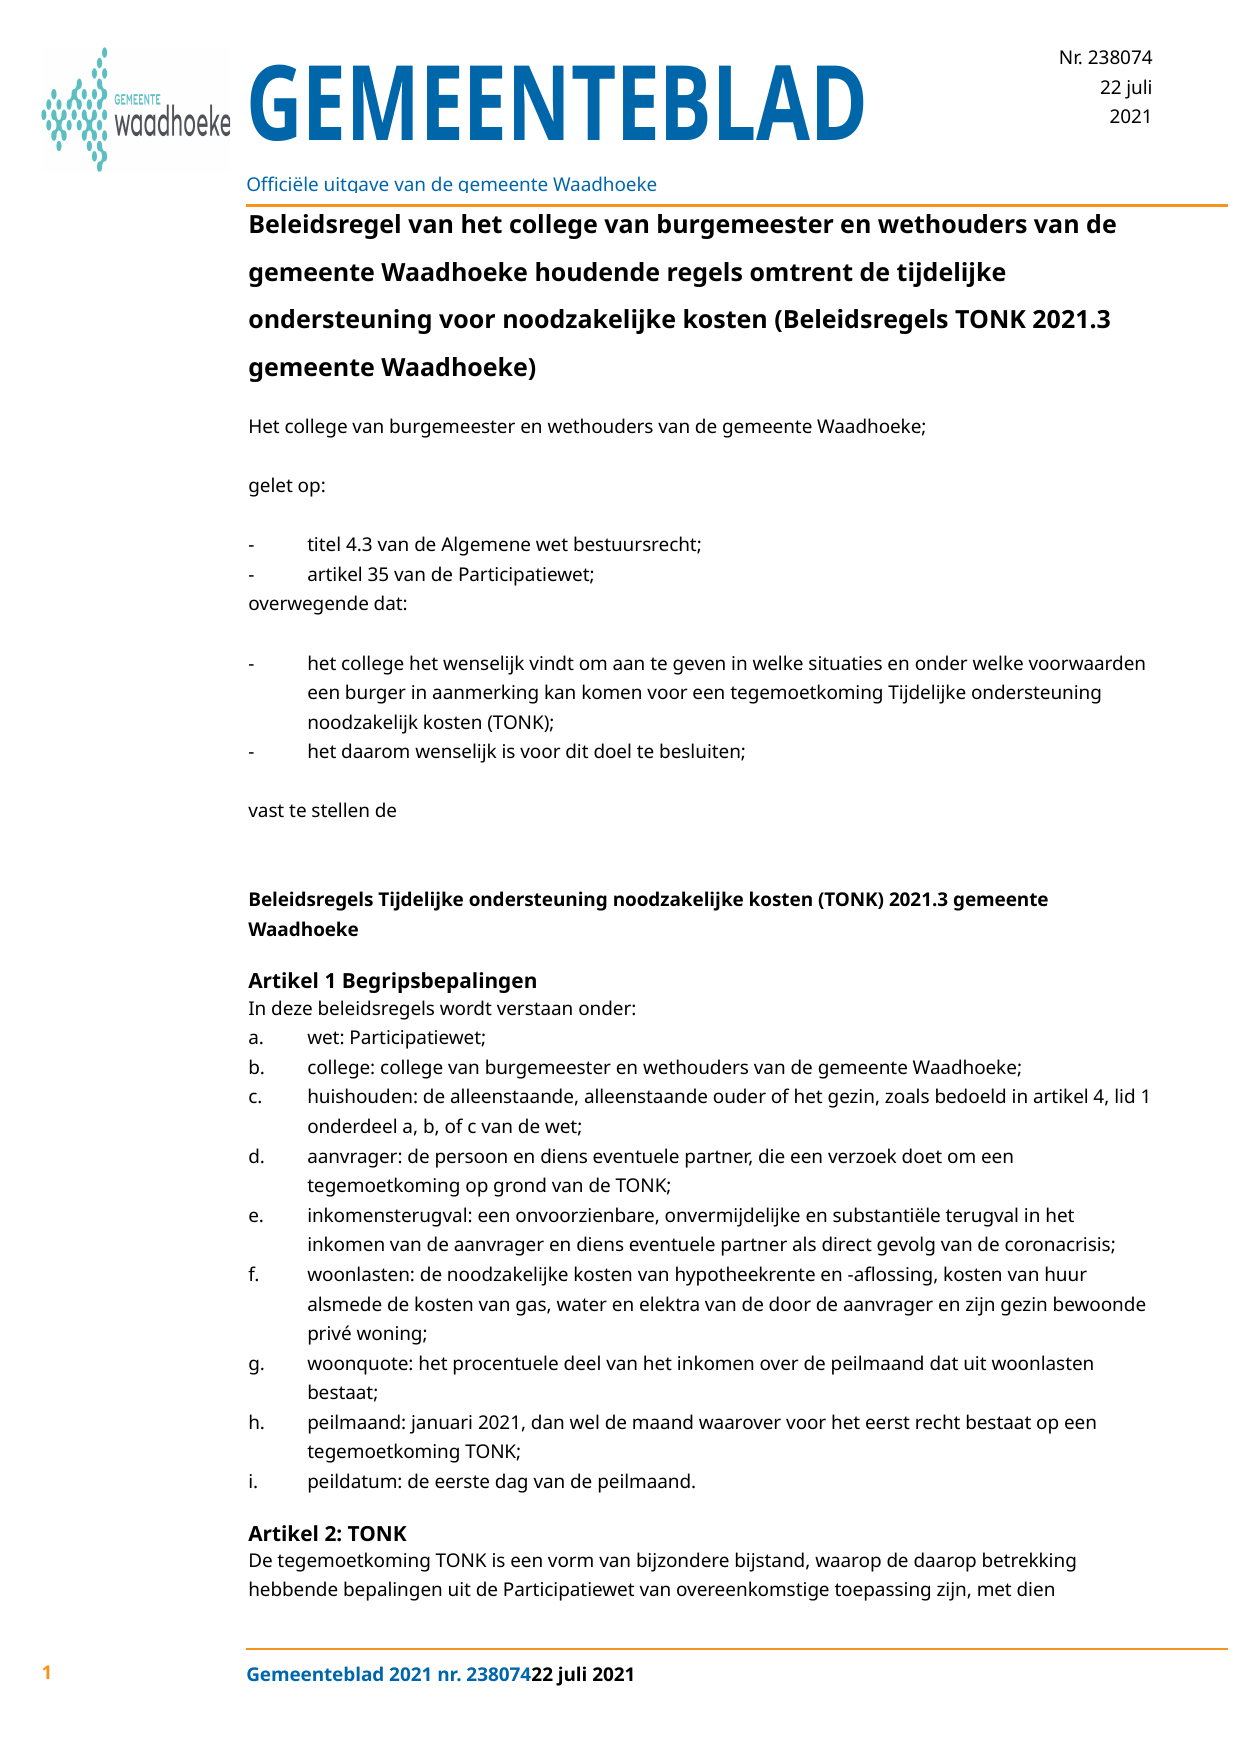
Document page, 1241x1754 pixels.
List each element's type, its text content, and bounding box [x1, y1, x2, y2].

text Beleidsregels Tijdelijke ondersteuning noodzakelijke kosten (TONK) 2021.3 gemeente Waadhoeke [248, 886, 1152, 942]
list peilmaand: januari 2021, dan wel de maand waarover voor het eerst recht bestaat op een tegemoetkoming TONK; [248, 1409, 1152, 1464]
picture [41, 47, 231, 172]
list peildatum: de eerste dag van de peilmaand. [248, 1468, 1152, 1494]
text Beleidsregel van het college van burgemeester en wethouders van de gemeente Waadhoeke houdende regels omtrent de tijdelijke ondersteuning voor noodzakelijke kosten (Beleidsregels TONK 2021.3 gemeente Waadhoeke) [248, 207, 1152, 384]
text gelet op: [248, 472, 1152, 498]
list het daarom wenselijk is voor dit doel te besluiten; [248, 738, 1152, 764]
list het college het wenselijk vindt om aan te geven in welke situaties en onder welke voorwaarden een burger in aanmerking kan komen voor een tegemoetkoming Tijdelijke ondersteuning noodzakelijk kosten (TONK); [248, 650, 1152, 735]
text vast te stellen de [248, 798, 1152, 823]
text In deze beleidsregels wordt verstaan onder: [248, 995, 1152, 1021]
list titel 4.3 van de Algemene wet bestuursrecht; [248, 531, 1152, 557]
text overwegende dat: [248, 591, 1152, 616]
list inkomensterugval: een onvoorzienbare, onvermijdelijke en substantiële terugval in het inkomen van de aanvrager en diens eventuele partner als direct gevolg van de coronacrisis; [248, 1202, 1152, 1257]
list wet: Participatiewet; [248, 1024, 1152, 1050]
text Artikel 2: TONK [248, 1519, 1152, 1547]
list aanvrager: de persoon en diens eventuele partner, die een verzoek doet om een tegemoetkoming op grond van de TONK; [248, 1143, 1152, 1198]
list woonquote: het procentuele deel van het inkomen over de peilmaand dat uit woonlasten bestaat; [248, 1350, 1152, 1405]
text Het college van burgemeester en wethouders van de gemeente Waadhoeke; [248, 413, 1152, 439]
text Artikel 1 Begripsbepalingen [248, 966, 1152, 995]
list huishouden: de alleenstaande, alleenstaande ouder of het gezin, zoals bedoeld in artikel 4, lid 1 onderdeel a, b, of c van de wet; [248, 1084, 1152, 1139]
list woonlasten: de noodzakelijke kosten van hypotheekrente en -aflossing, kosten van huur alsmede de kosten van gas, water en elektra van de door de aanvrager en zijn gezin bewoonde privé woning; [248, 1261, 1152, 1346]
list artikel 35 van de Participatiewet; [248, 561, 1152, 587]
list college: college van burgemeester en wethouders van de gemeente Waadhoeke; [248, 1054, 1152, 1080]
text De tegemoetkoming TONK is een vorm van bijzondere bijstand, waarop de daarop betrekking hebbende bepalingen uit de Participatiewet van overeenkomstige toepassing zijn, met dien [248, 1547, 1152, 1602]
